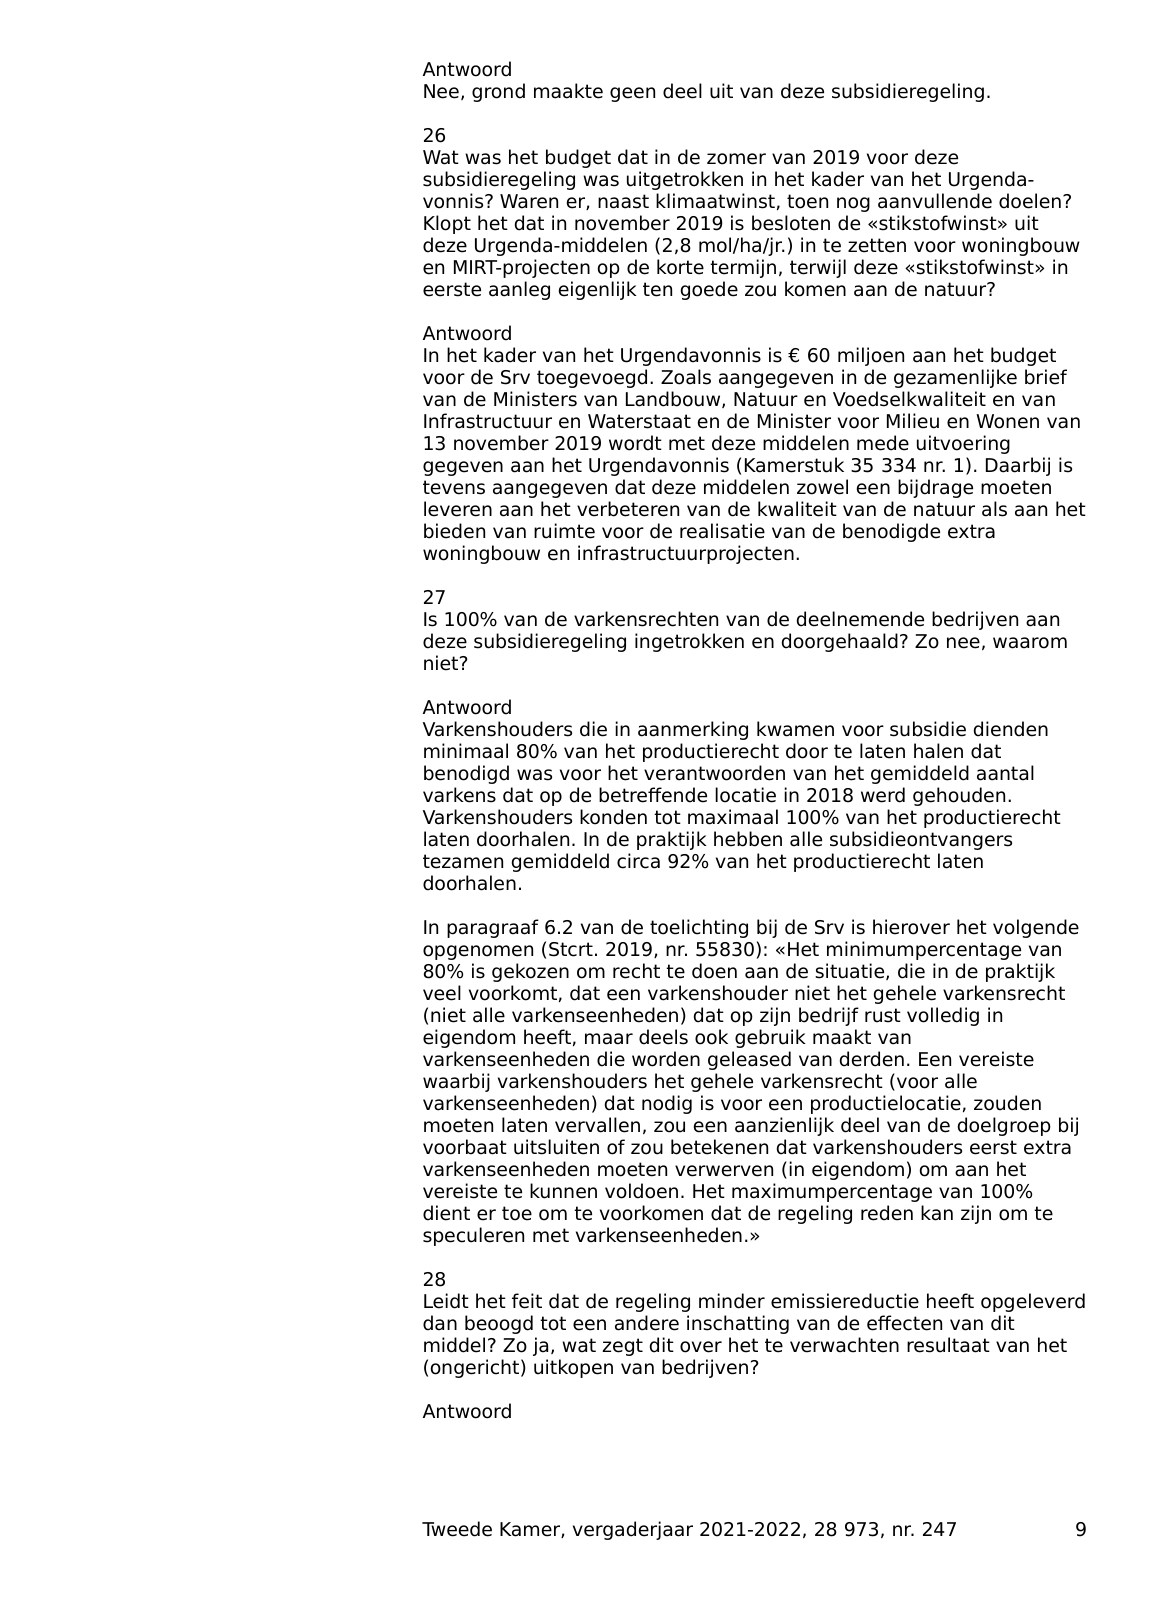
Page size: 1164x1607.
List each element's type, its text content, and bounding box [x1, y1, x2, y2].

text Wat was het budget dat in de zomer van 2019 voor deze subsidieregeling was uitgetrokken in het kader van het Urgenda-vonnis? Waren er, naast klimaatwinst, toen nog aanvullende doelen? Klopt het dat in november 2019 is besloten de «stikstofwinst» uit deze Urgenda-middelen (2,8 mol/ha/jr.) in te zetten voor woningbouw en MIRT-projecten op de korte termijn, terwijl deze «stikstofwinst» in eerste aanleg eigenlijk ten goede zou komen aan de natuur? [422, 147, 1087, 301]
text Antwoord [422, 323, 1087, 345]
text In het kader van het Urgendavonnis is € 60 miljoen aan het budget voor de Srv toegevoegd. Zoals aangegeven in de gezamenlijke brief van de Ministers van Landbouw, Natuur en Voedselkwaliteit en van Infrastructuur en Waterstaat en de Minister voor Milieu en Wonen van 13 november 2019 wordt met deze middelen mede uitvoering gegeven aan het Urgendavonnis (Kamerstuk 35 334 nr. 1). Daarbij is tevens aangegeven dat deze middelen zowel een bijdrage moeten leveren aan het verbeteren van de kwaliteit van de natuur als aan het bieden van ruimte voor de realisatie van de benodigde extra woningbouw en infrastructuurprojecten. [422, 345, 1087, 565]
text Antwoord [422, 1401, 1087, 1423]
text Is 100% van de varkensrechten van de deelnemende bedrijven aan deze subsidieregeling ingetrokken en doorgehaald? Zo nee, waarom niet? [422, 609, 1087, 675]
text 26 [422, 125, 1087, 147]
text Antwoord [422, 59, 1087, 81]
text Leidt het feit dat de regeling minder emissiereductie heeft opgeleverd dan beoogd tot een andere inschatting van de effecten van dit middel? Zo ja, wat zegt dit over het te verwachten resultaat van het (ongericht) uitkopen van bedrijven? [422, 1291, 1087, 1379]
text In paragraaf 6.2 van de toelichting bij de Srv is hierover het volgende opgenomen (Stcrt. 2019, nr. 55830): «Het minimumpercentage van 80% is gekozen om recht te doen aan de situatie, die in de praktijk veel voorkomt, dat een varkenshouder niet het gehele varkensrecht (niet alle varkenseenheden) dat op zijn bedrijf rust volledig in eigendom heeft, maar deels ook gebruik maakt van varkenseenheden die worden geleased van derden. Een vereiste waarbij varkenshouders het gehele varkensrecht (voor alle varkenseenheden) dat nodig is voor een productielocatie, zouden moeten laten vervallen, zou een aanzienlijk deel van de doelgroep bij voorbaat uitsluiten of zou betekenen dat varkenshouders eerst extra varkenseenheden moeten verwerven (in eigendom) om aan het vereiste te kunnen voldoen. Het maximumpercentage van 100% dient er toe om te voorkomen dat de regeling reden kan zijn om te speculeren met varkenseenheden.» [422, 917, 1087, 1247]
text Varkenshouders die in aanmerking kwamen voor subsidie dienden minimaal 80% van het productierecht door te laten halen dat benodigd was voor het verantwoorden van het gemiddeld aantal varkens dat op de betreffende locatie in 2018 werd gehouden. Varkenshouders konden tot maximaal 100% van het productierecht laten doorhalen. In de praktijk hebben alle subsidieontvangers tezamen gemiddeld circa 92% van het productierecht laten doorhalen. [422, 719, 1087, 895]
text 28 [422, 1269, 1087, 1291]
text Antwoord [422, 697, 1087, 719]
text Nee, grond maakte geen deel uit van deze subsidieregeling. [422, 81, 1087, 103]
text 27 [422, 587, 1087, 609]
